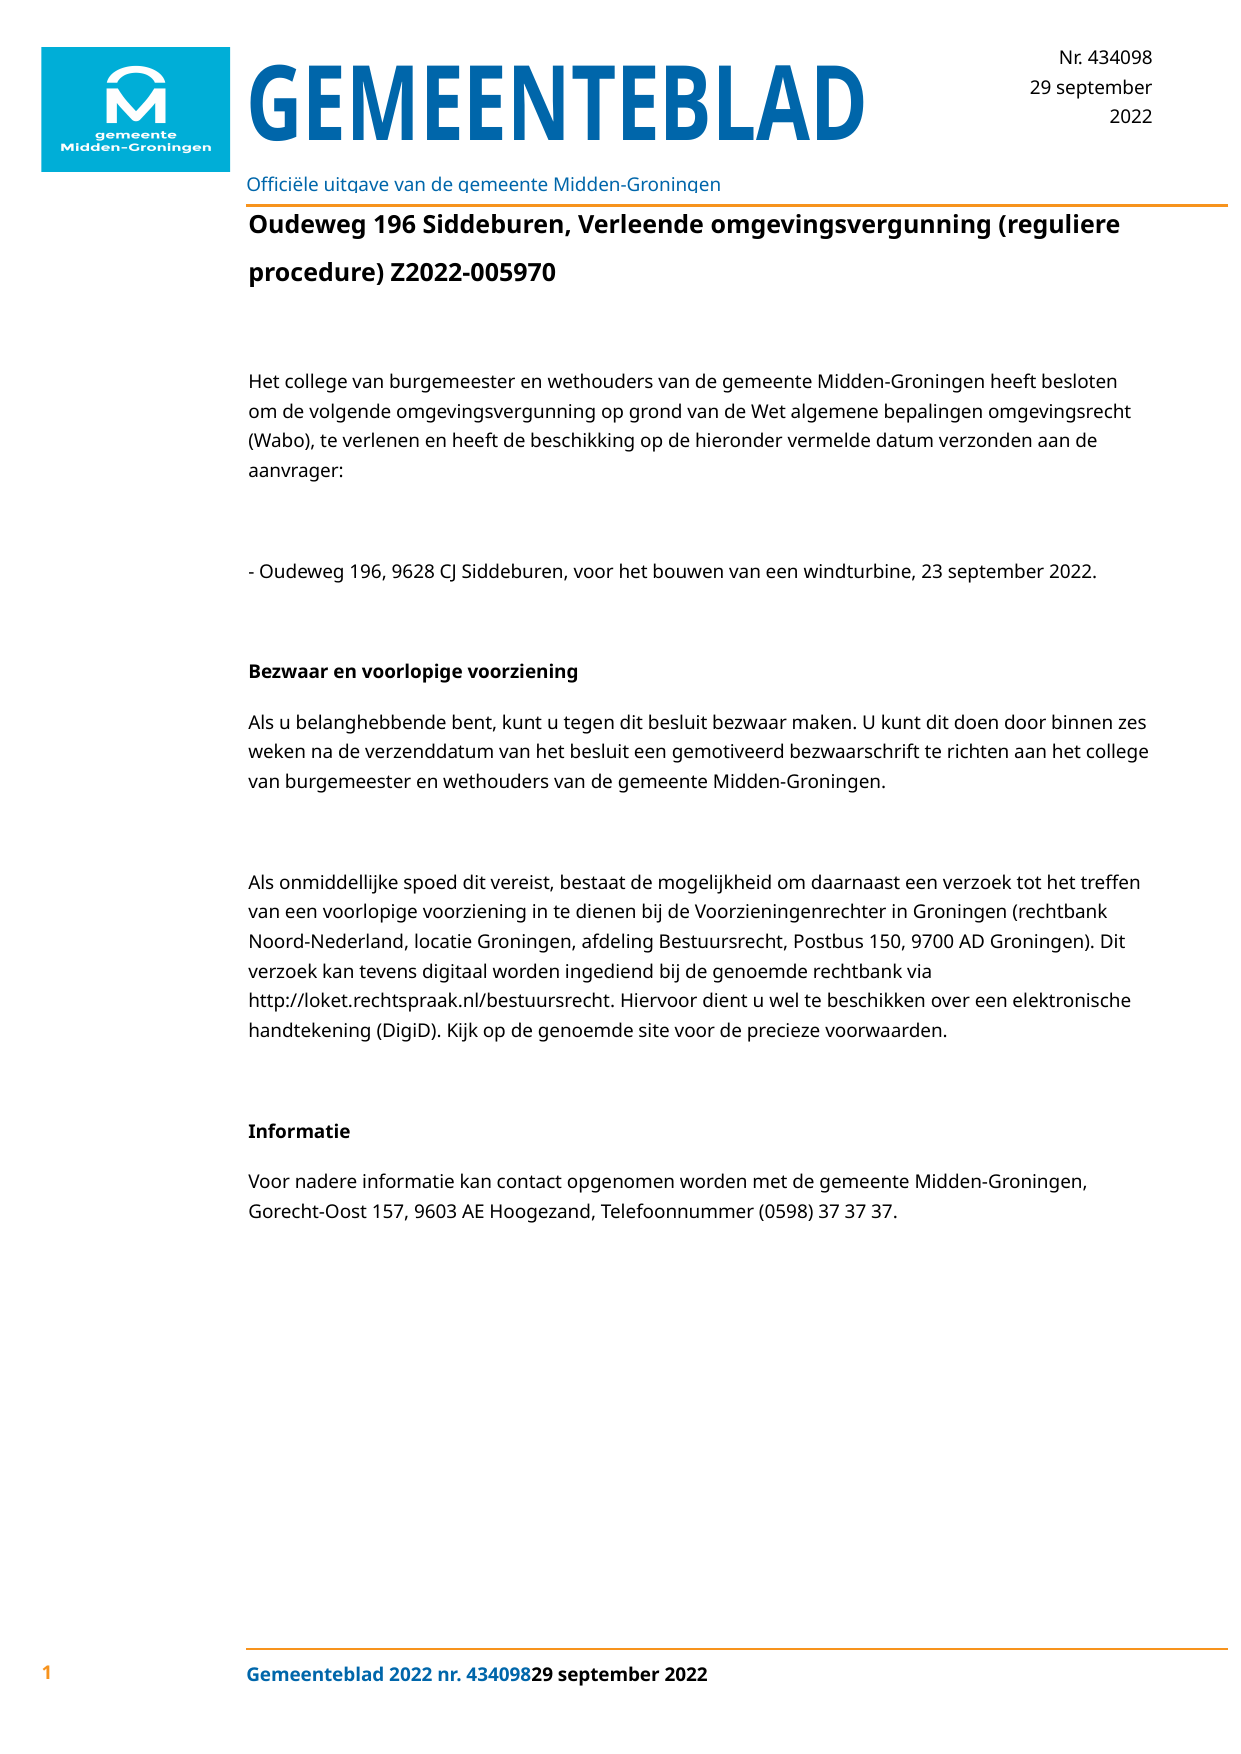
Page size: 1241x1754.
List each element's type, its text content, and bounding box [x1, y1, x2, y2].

text Oudeweg 196 Siddeburen, Verleende omgevingsvergunning (reguliere procedure) Z2022-005970 [248, 207, 1152, 288]
text Als onmiddellijke spoed dit vereist, bestaat de mogelijkheid om daarnaast een verzoek tot het treffen van een voorlopige voorziening in te dienen bij de Voorzieningenrechter in Groningen (rechtbank Noord-Nederland, locatie Groningen, afdeling Bestuursrecht, Postbus 150, 9700 AD Groningen). Dit verzoek kan tevens digitaal worden ingediend bij de genoemde rechtbank via http://loket.rechtspraak.nl/bestuursrecht. Hiervoor dient u wel te beschikken over een elektronische handtekening (DigiD). Kijk op de genoemde site voor de precieze voorwaarden. [248, 869, 1152, 1043]
text Bezwaar en voorlopige voorziening [248, 659, 1152, 684]
text - Oudeweg 196, 9628 CJ Siddeburen, voor het bouwen van een windturbine, 23 september 2022. [248, 558, 1152, 584]
text Informatie [248, 1118, 1152, 1144]
text Het college van burgemeester en wethouders van de gemeente Midden-Groningen heeft besloten om de volgende omgevingsvergunning op grond van de Wet algemene bepalingen omgevingsrecht (Wabo), te verlenen en heeft de beschikking op de hieronder vermelde datum verzonden aan de aanvrager: [248, 368, 1152, 483]
text Als u belanghebbende bent, kunt u tegen dit besluit bezwaar maken. U kunt dit doen door binnen zes weken na de verzenddatum van het besluit een gemotiveerd bezwaarschrift te richten aan het college van burgemeester en wethouders van de gemeente Midden-Groningen. [248, 709, 1152, 794]
picture [107, 89, 165, 122]
picture [108, 66, 164, 82]
text Voor nadere informatie kan contact opgenomen worden met de gemeente Midden-Groningen, Gorecht-Oost 157, 9603 AE Hoogezand, Telefoonnummer (0598) 37 37 37. [248, 1168, 1152, 1224]
picture [184, 146, 190, 153]
